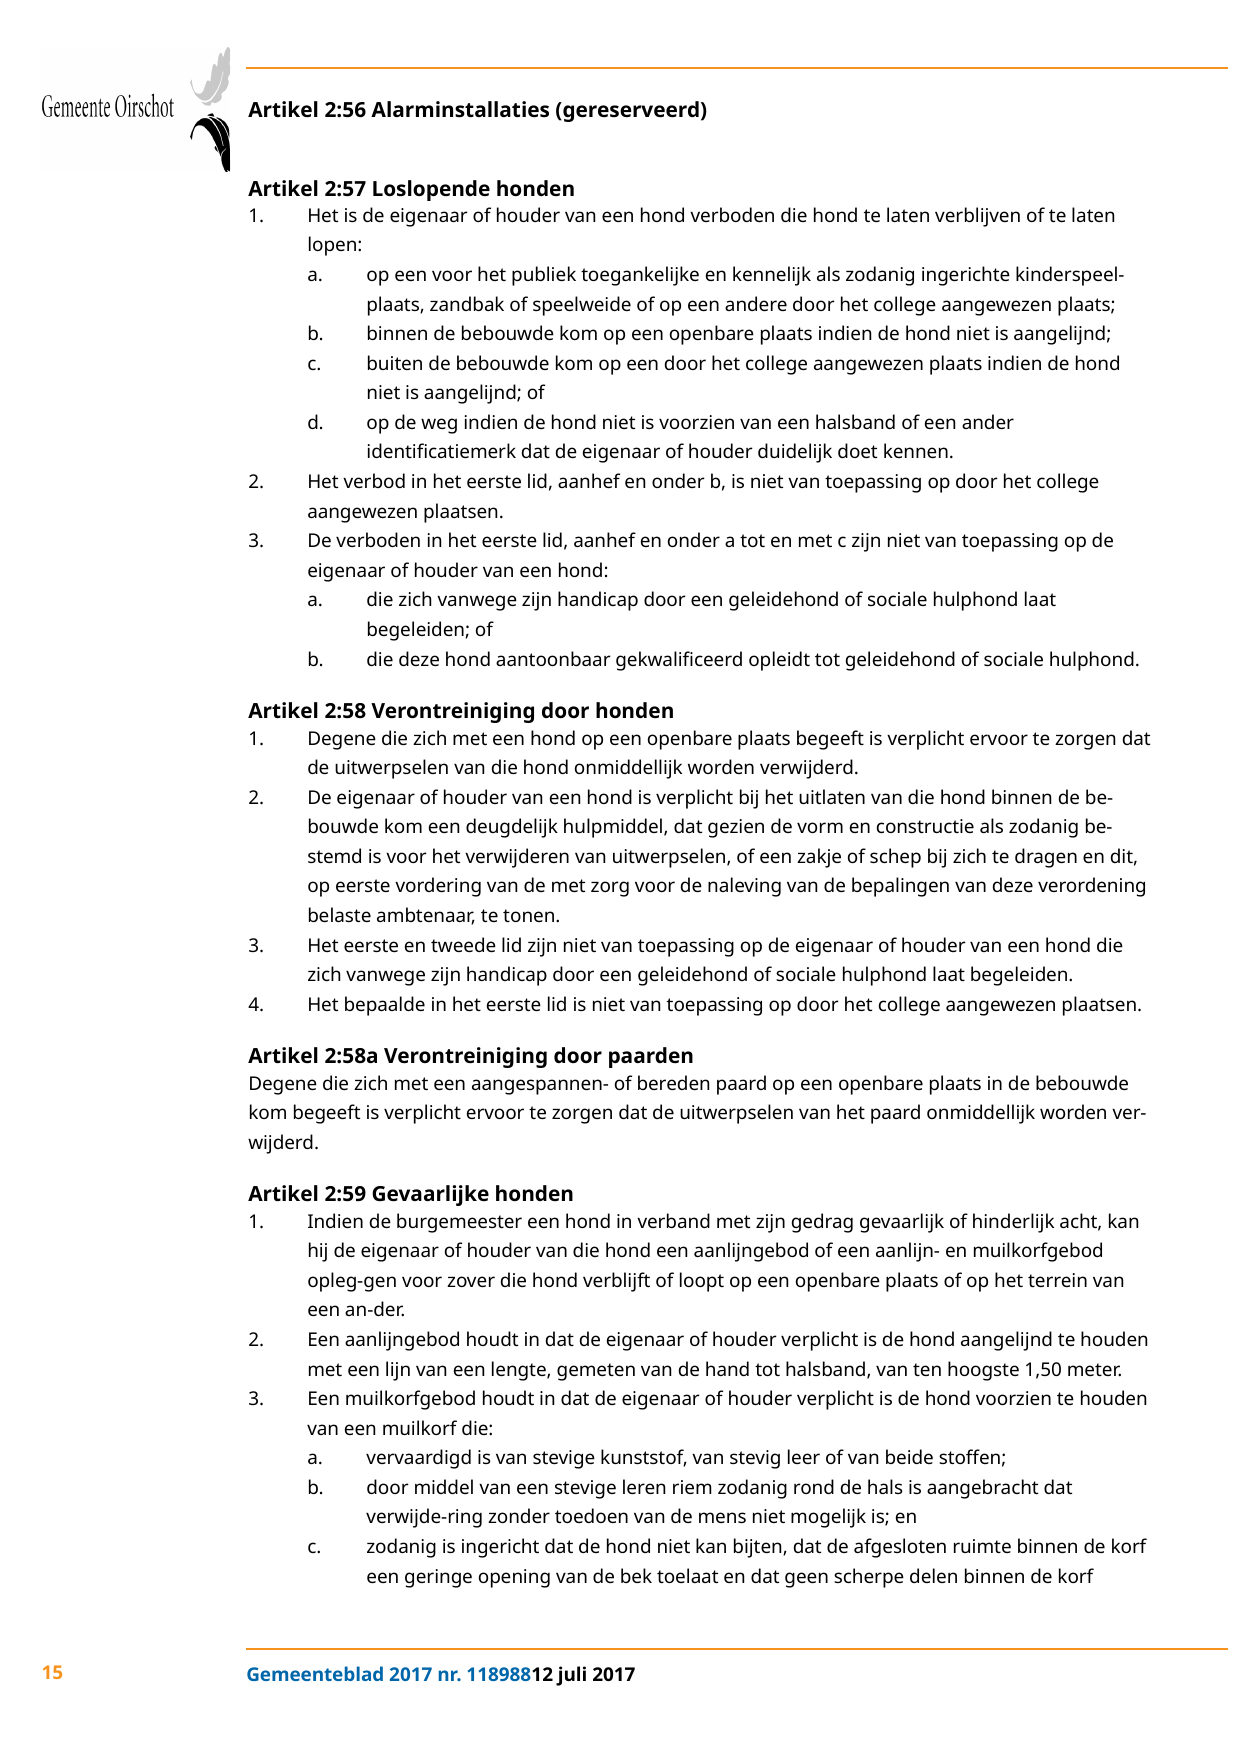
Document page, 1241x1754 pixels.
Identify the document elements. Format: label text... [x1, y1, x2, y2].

list die zich vanwege zijn handicap door een geleidehond of sociale hulphond laat begeleiden; of [307, 587, 1152, 642]
list Het eerste en tweede lid zijn niet van toepassing op de eigenaar of houder van een hond die zich vanwege zijn handicap door een geleidehond of sociale hulphond laat begeleiden. [248, 932, 1152, 987]
list Het verbod in het eerste lid, aanhef en onder b, is niet van toepassing op door het college aangewezen plaatsen. [248, 468, 1152, 524]
list Het bepaalde in het eerste lid is niet van toepassing op door het college aangewezen plaatsen. [248, 991, 1152, 1017]
text Artikel 2:59 Gevaarlijke honden [248, 1179, 1152, 1208]
list Indien de burgemeester een hond in verband met zijn gedrag gevaarlijk of hinderlijk acht, kan hij de eigenaar of houder van die hond een aanlijngebod of een aanlijn- en muilkorfgebod opleg-gen voor zover die hond verblijft of loopt op een openbare plaats of op het terrein van een an-der. [248, 1208, 1152, 1322]
text Artikel 2:58a Verontreiniging door paarden [248, 1041, 1152, 1070]
list door middel van een stevige leren riem zodanig rond de hals is aangebracht dat verwijde-ring zonder toedoen van de mens niet mogelijk is; en [307, 1474, 1152, 1529]
list De eigenaar of houder van een hond is verplicht bij het uitlaten van die hond binnen de be-bouwde kom een deugdelijk hulpmiddel, dat gezien de vorm en constructie als zodanig be-stemd is voor het verwijderen van uitwerpselen, of een zakje of schep bij zich te dragen en dit, op eerste vordering van de met zorg voor de naleving van de bepalingen van deze verordening belaste ambtenaar, te tonen. [248, 784, 1152, 928]
picture [41, 47, 231, 172]
list Degene die zich met een hond op een openbare plaats begeeft is verplicht ervoor te zorgen dat de uitwerpselen van die hond onmiddellijk worden verwijderd. [248, 725, 1152, 780]
text Artikel 2:57 Loslopende honden [248, 174, 1152, 202]
list binnen de bebouwde kom op een openbare plaats indien de hond niet is aangelijnd; [307, 320, 1152, 346]
text Artikel 2:58 Verontreiniging door honden [248, 696, 1152, 725]
list die deze hond aantoonbaar gekwalificeerd opleidt tot geleidehond of sociale hulphond. [307, 646, 1152, 672]
text Artikel 2:56 Alarminstallaties (gereserveerd) [248, 95, 1152, 123]
text Degene die zich met een aangespannen- of bereden paard op een openbare plaats in de bebouwde kom begeeft is verplicht ervoor te zorgen dat de uitwerpselen van het paard onmiddellijk worden ver-wijderd. [248, 1070, 1152, 1155]
list Het is de eigenaar of houder van een hond verboden die hond te laten verblijven of te laten lopen: [248, 202, 1152, 257]
list Een aanlijngebod houdt in dat de eigenaar of houder verplicht is de hond aangelijnd te houden met een lijn van een lengte, gemeten van de hand tot halsband, van ten hoogste 1,50 meter. [248, 1326, 1152, 1381]
list De verboden in het eerste lid, aanhef en onder a tot en met c zijn niet van toepassing op de eigenaar of houder van een hond: [248, 527, 1152, 583]
list op de weg indien de hond niet is voorzien van een halsband of een ander identificatiemerk dat de eigenaar of houder duidelijk doet kennen. [307, 409, 1152, 464]
list buiten de bebouwde kom op een door het college aangewezen plaats indien de hond niet is aangelijnd; of [307, 350, 1152, 405]
list zodanig is ingericht dat de hond niet kan bijten, dat de afgesloten ruimte binnen de korf een geringe opening van de bek toelaat en dat geen scherpe delen binnen de korf [307, 1533, 1152, 1588]
list vervaardigd is van stevige kunststof, van stevig leer of van beide stoffen; [307, 1444, 1152, 1470]
list op een voor het publiek toegankelijke en kennelijk als zodanig ingerichte kinderspeel-plaats, zandbak of speelweide of op een andere door het college aangewezen plaats; [307, 261, 1152, 317]
list Een muilkorfgebod houdt in dat de eigenaar of houder verplicht is de hond voorzien te houden van een muilkorf die: [248, 1385, 1152, 1441]
